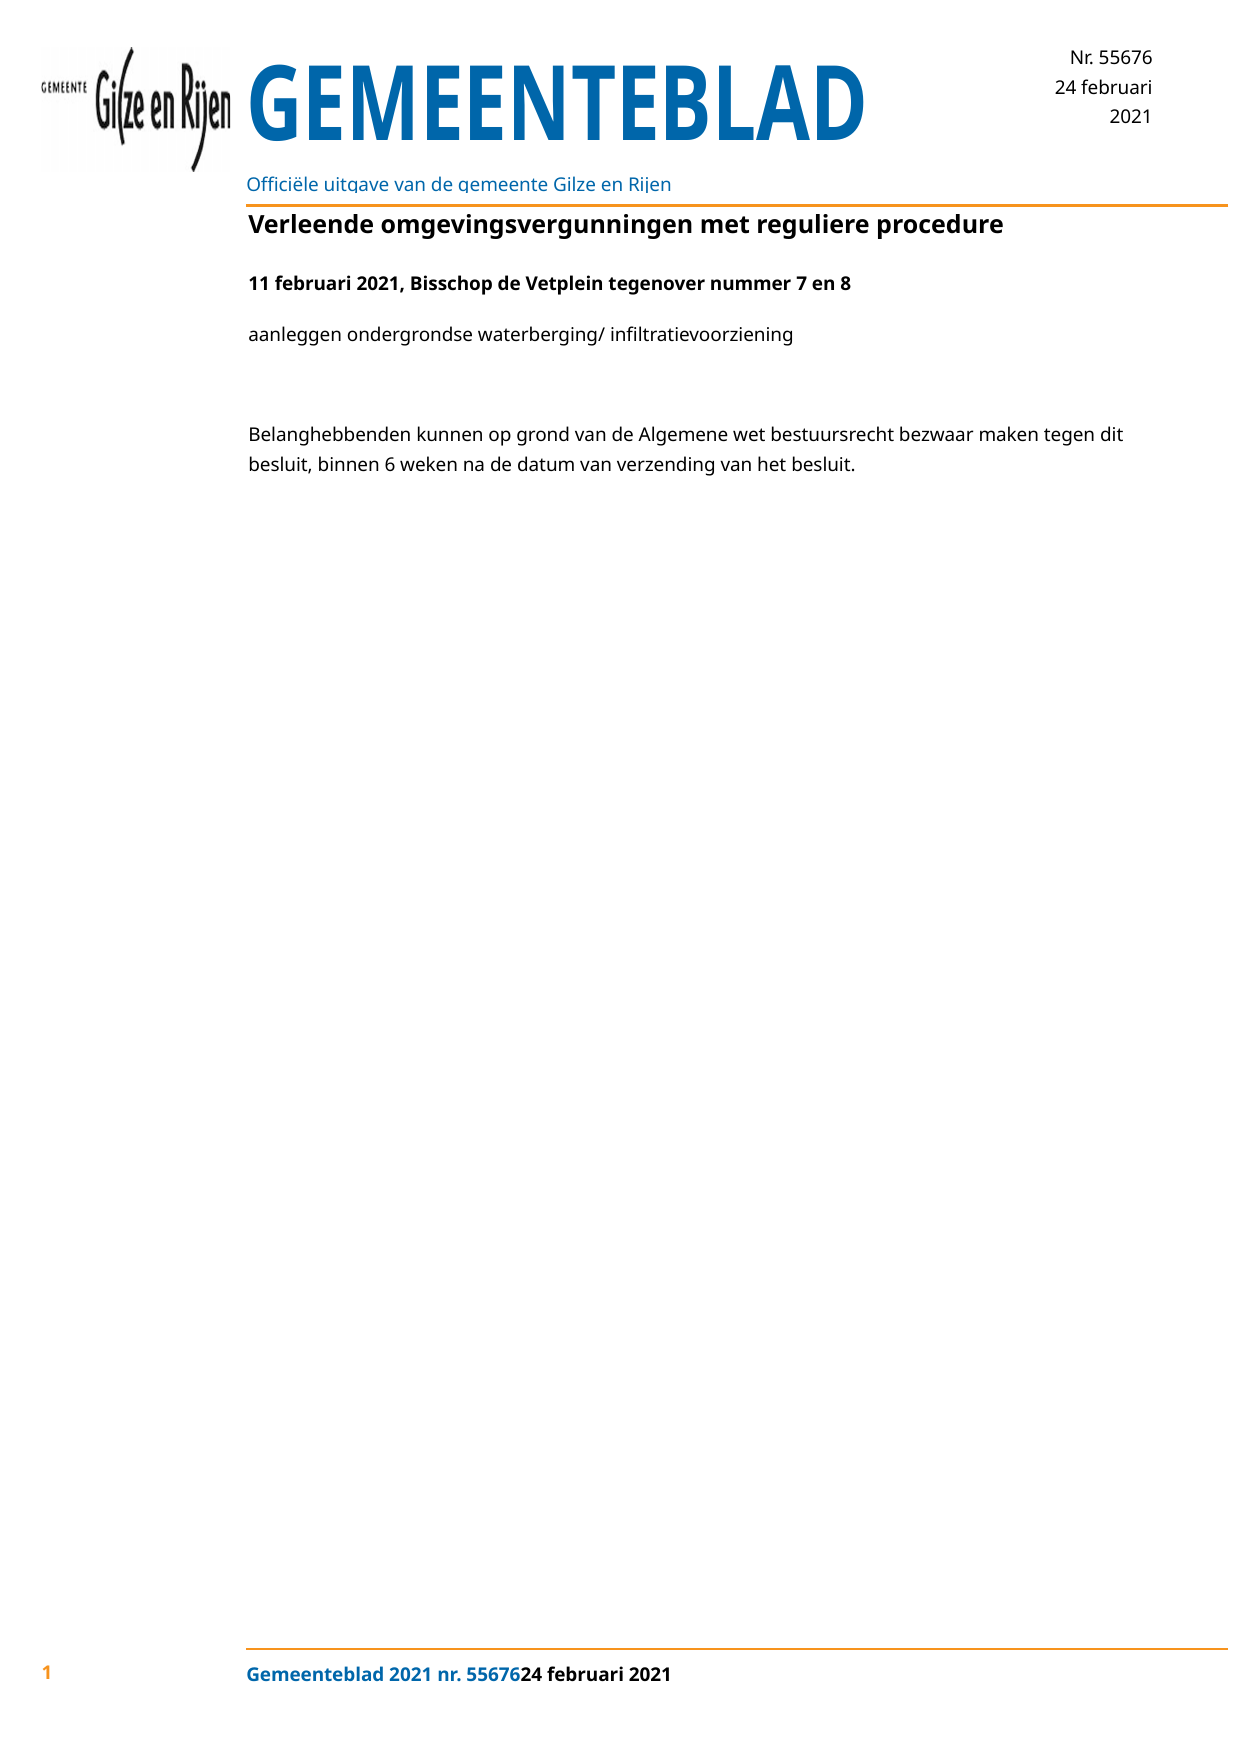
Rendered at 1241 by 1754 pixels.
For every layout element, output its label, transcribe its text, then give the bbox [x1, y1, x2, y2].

text Verleende omgevingsvergunningen met reguliere procedure [248, 207, 1152, 241]
picture [41, 47, 231, 172]
text 11 februari 2021, Bisschop de Vetplein tegenover nummer 7 en 8 [248, 270, 1152, 296]
text aanleggen ondergrondse waterberging/ infiltratievoorziening [248, 321, 1152, 346]
text Belanghebbenden kunnen op grond van de Algemene wet bestuursrecht bezwaar maken tegen dit besluit, binnen 6 weken na de datum van verzending van het besluit. [248, 422, 1152, 477]
